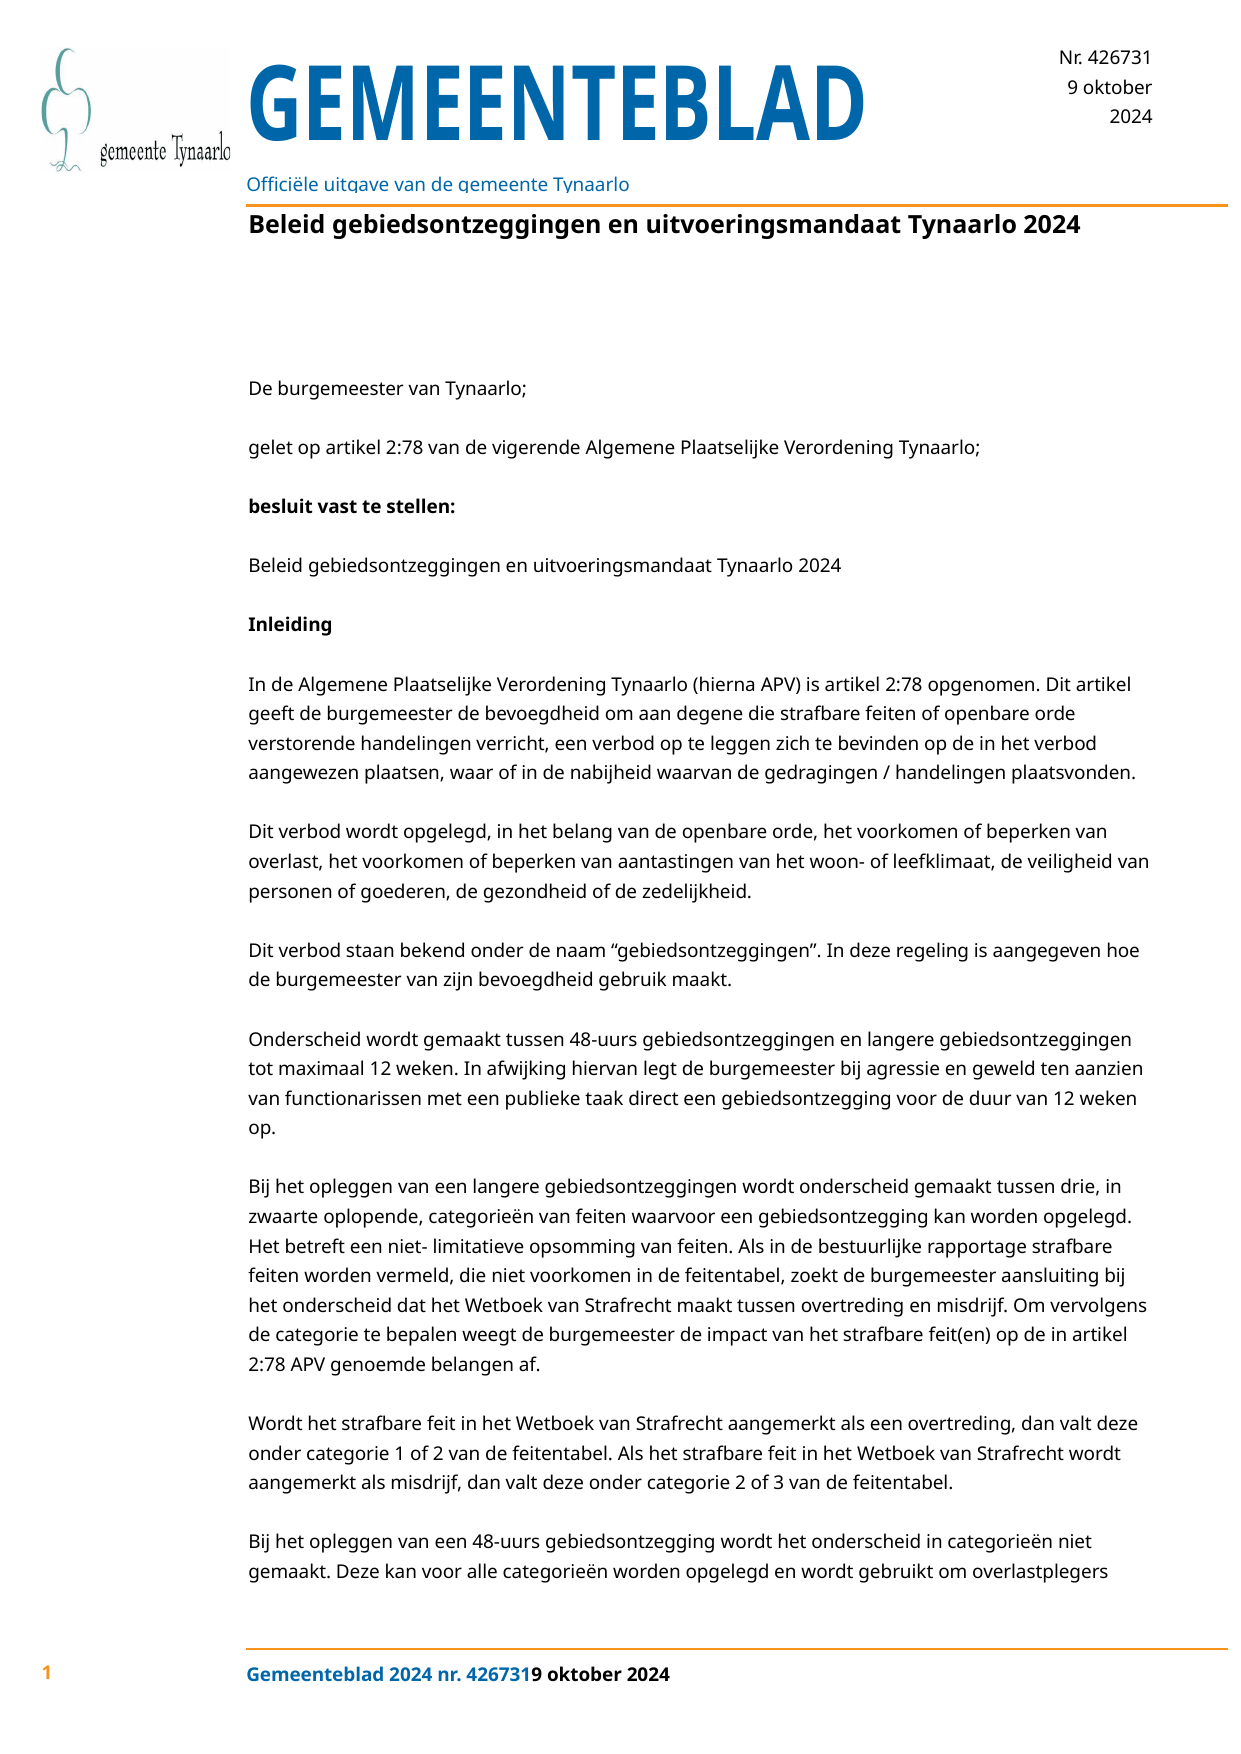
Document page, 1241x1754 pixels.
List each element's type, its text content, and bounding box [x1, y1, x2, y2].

text Onderscheid wordt gemaakt tussen 48-uurs gebiedsontzeggingen en langere gebiedsontzeggingen tot maximaal 12 weken. In afwijking hiervan legt de burgemeester bij agressie en geweld ten aanzien van functionarissen met een publieke taak direct een gebiedsontzegging voor de duur van 12 weken op. [248, 1026, 1152, 1140]
text Bij het opleggen van een langere gebiedsontzeggingen wordt onderscheid gemaakt tussen drie, in zwaarte oplopende, categorieën van feiten waarvoor een gebiedsontzegging kan worden opgelegd. Het betreft een niet- limitatieve opsomming van feiten. Als in de bestuurlijke rapportage strafbare feiten worden vermeld, die niet voorkomen in de feitentabel, zoekt de burgemeester aansluiting bij het onderscheid dat het Wetboek van Strafrecht maakt tussen overtreding en misdrijf. Om vervolgens de categorie te bepalen weegt de burgemeester de impact van het strafbare feit(en) op de in artikel 2:78 APV genoemde belangen af. [248, 1174, 1152, 1377]
picture [41, 47, 231, 172]
text Wordt het strafbare feit in het Wetboek van Strafrecht aangemerkt als een overtreding, dan valt deze onder categorie 1 of 2 van de feitentabel. Als het strafbare feit in het Wetboek van Strafrecht wordt aangemerkt als misdrijf, dan valt deze onder categorie 2 of 3 van de feitentabel. [248, 1410, 1152, 1495]
text gelet op artikel 2:78 van de vigerende Algemene Plaatselijke Verordening Tynaarlo; [248, 434, 1152, 460]
text In de Algemene Plaatselijke Verordening Tynaarlo (hierna APV) is artikel 2:78 opgenomen. Dit artikel geeft de burgemeester de bevoegdheid om aan degene die strafbare feiten of openbare orde verstorende handelingen verricht, een verbod op te leggen zich te bevinden op de in het verbod aangewezen plaatsen, waar of in de nabijheid waarvan de gedragingen / handelingen plaatsvonden. [248, 671, 1152, 785]
text Beleid gebiedsontzeggingen en uitvoeringsmandaat Tynaarlo 2024 [248, 207, 1152, 241]
text besluit vast te stellen: [248, 493, 1152, 519]
text Beleid gebiedsontzeggingen en uitvoeringsmandaat Tynaarlo 2024 [248, 552, 1152, 578]
text Dit verbod wordt opgelegd, in het belang van de openbare orde, het voorkomen of beperken van overlast, het voorkomen of beperken van aantastingen van het woon- of leefklimaat, de veiligheid van personen of goederen, de gezondheid of de zedelijkheid. [248, 819, 1152, 903]
text Inleiding [248, 612, 1152, 637]
text De burgemeester van Tynaarlo; [248, 375, 1152, 401]
text Bij het opleggen van een 48-uurs gebiedsontzegging wordt het onderscheid in categorieën niet gemaakt. Deze kan voor alle categorieën worden opgelegd en wordt gebruikt om overlastplegers [248, 1529, 1152, 1584]
text Dit verbod staan bekend onder de naam “gebiedsontzeggingen”. In deze regeling is aangegeven hoe de burgemeester van zijn bevoegdheid gebruik maakt. [248, 937, 1152, 992]
